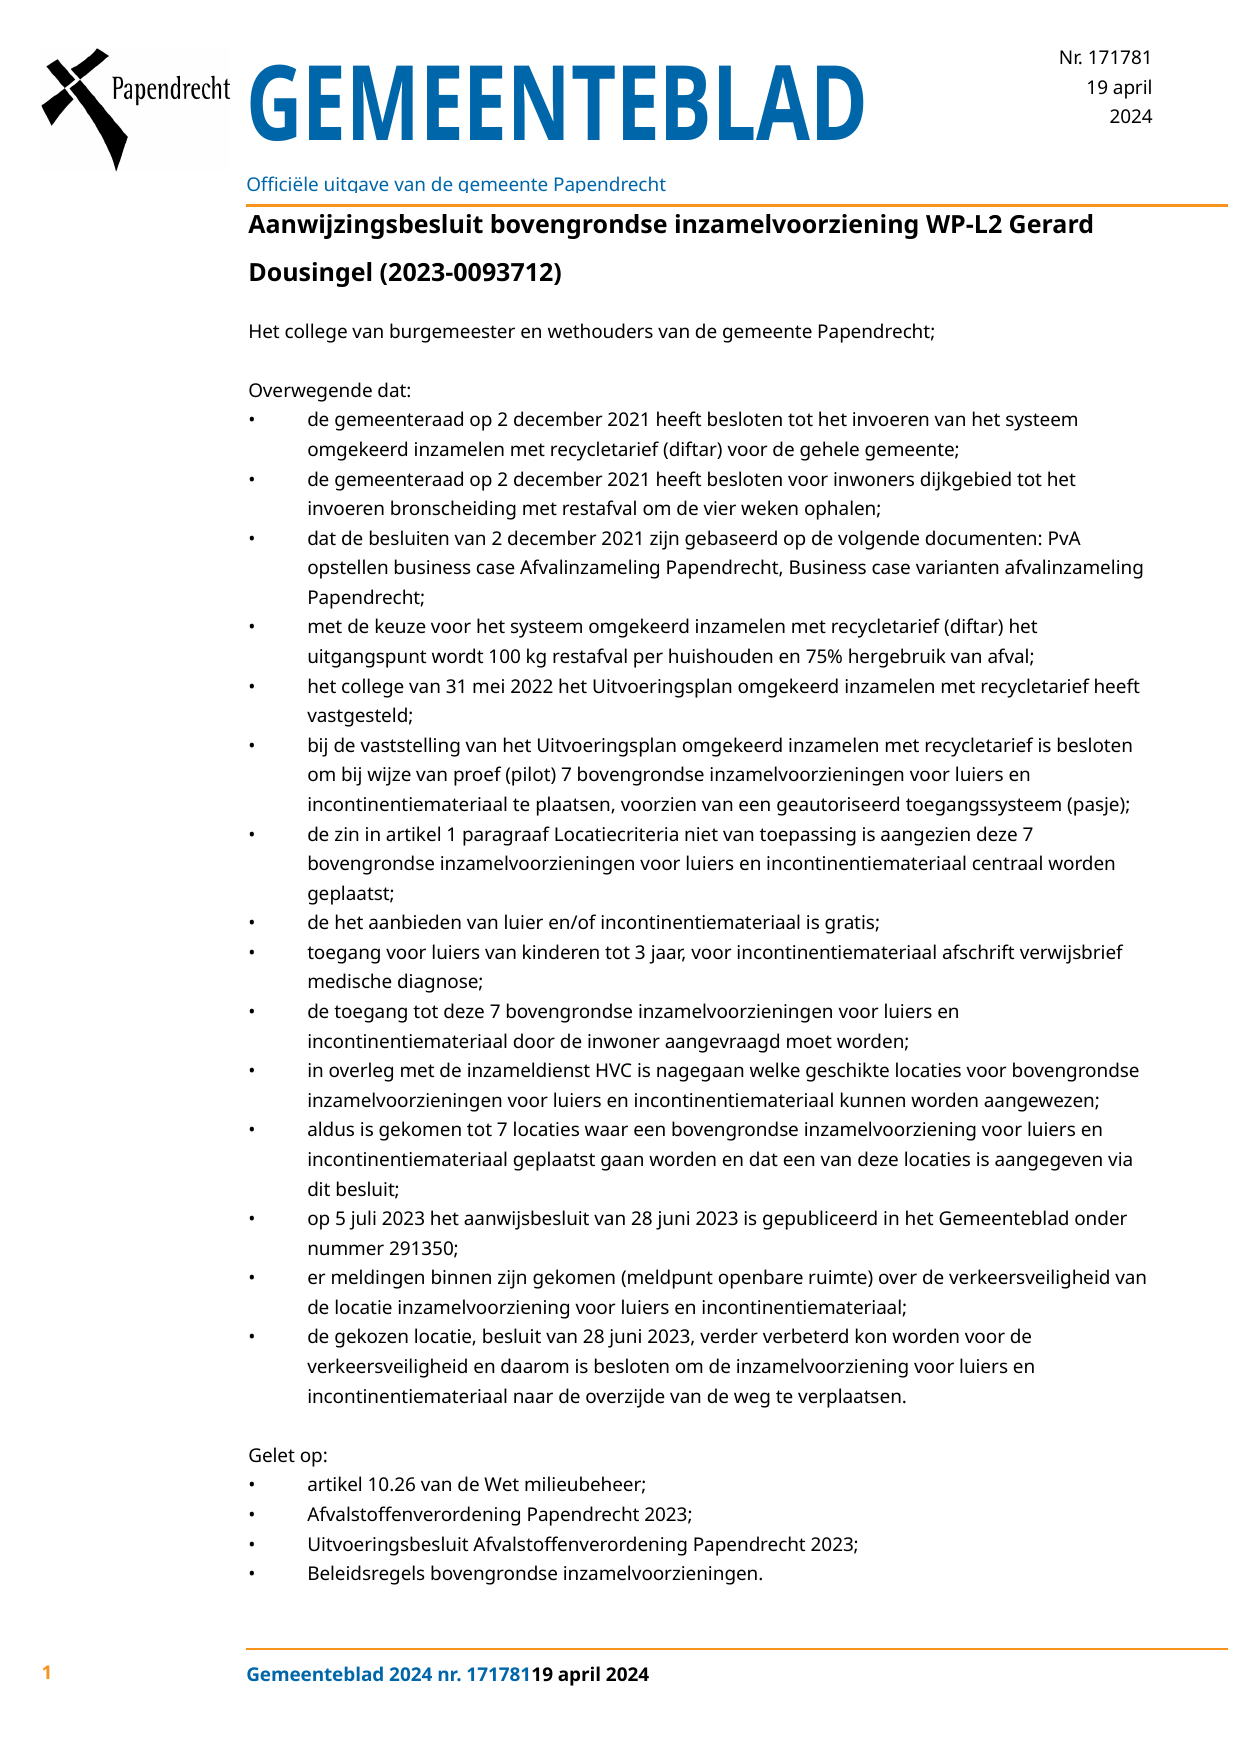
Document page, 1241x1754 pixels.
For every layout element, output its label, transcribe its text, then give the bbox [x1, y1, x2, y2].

list toegang voor luiers van kinderen tot 3 jaar, voor incontinentiemateriaal afschrift verwijsbrief medische diagnose; [248, 939, 1152, 994]
list aldus is gekomen tot 7 locaties waar een bovengrondse inzamelvoorziening voor luiers en incontinentiemateriaal geplaatst gaan worden en dat een van deze locaties is aangegeven via dit besluit; [248, 1117, 1152, 1202]
list de zin in artikel 1 paragraaf Locatiecriteria niet van toepassing is aangezien deze 7 bovengrondse inzamelvoorzieningen voor luiers en incontinentiemateriaal centraal worden geplaatst; [248, 821, 1152, 906]
list in overleg met de inzameldienst HVC is nagegaan welke geschikte locaties voor bovengrondse inzamelvoorzieningen voor luiers en incontinentiemateriaal kunnen worden aangewezen; [248, 1057, 1152, 1113]
list de toegang tot deze 7 bovengrondse inzamelvoorzieningen voor luiers en incontinentiemateriaal door de inwoner aangevraagd moet worden; [248, 998, 1152, 1054]
text Overwegende dat: [248, 377, 1152, 403]
picture [41, 47, 231, 172]
list de gemeenteraad op 2 december 2021 heeft besloten voor inwoners dijkgebied tot het invoeren bronscheiding met restafval om de vier weken ophalen; [248, 466, 1152, 521]
list Afvalstoffenverordening Papendrecht 2023; [248, 1501, 1152, 1527]
text Het college van burgemeester en wethouders van de gemeente Papendrecht; [248, 318, 1152, 344]
text Aanwijzingsbesluit bovengrondse inzamelvoorziening WP-L2 Gerard Dousingel (2023-0093712) [248, 207, 1152, 288]
list met de keuze voor het systeem omgekeerd inzamelen met recycletarief (diftar) het uitgangspunt wordt 100 kg restafval per huishouden en 75% hergebruik van afval; [248, 614, 1152, 669]
list er meldingen binnen zijn gekomen (meldpunt openbare ruimte) over de verkeersveiligheid van de locatie inzamelvoorziening voor luiers en incontinentiemateriaal; [248, 1264, 1152, 1320]
list dat de besluiten van 2 december 2021 zijn gebaseerd op de volgende documenten: PvA opstellen business case Afvalinzameling Papendrecht, Business case varianten afvalinzameling Papendrecht; [248, 525, 1152, 610]
list Beleidsregels bovengrondse inzamelvoorzieningen. [248, 1560, 1152, 1586]
text Gelet op: [248, 1442, 1152, 1468]
list op 5 juli 2023 het aanwijsbesluit van 28 juni 2023 is gepubliceerd in het Gemeenteblad onder nummer 291350; [248, 1205, 1152, 1261]
list de gemeenteraad op 2 december 2021 heeft besloten tot het invoeren van het systeem omgekeerd inzamelen met recycletarief (diftar) voor de gehele gemeente; [248, 407, 1152, 462]
list de gekozen locatie, besluit van 28 juni 2023, verder verbeterd kon worden voor de verkeersveiligheid en daarom is besloten om de inzamelvoorziening voor luiers en incontinentiemateriaal naar de overzijde van de weg te verplaatsen. [248, 1324, 1152, 1409]
list het college van 31 mei 2022 het Uitvoeringsplan omgekeerd inzamelen met recycletarief heeft vastgesteld; [248, 673, 1152, 728]
list bij de vaststelling van het Uitvoeringsplan omgekeerd inzamelen met recycletarief is besloten om bij wijze van proef (pilot) 7 bovengrondse inzamelvoorzieningen voor luiers en incontinentiemateriaal te plaatsen, voorzien van een geautoriseerd toegangssysteem (pasje); [248, 732, 1152, 817]
list artikel 10.26 van de Wet milieubeheer; [248, 1472, 1152, 1497]
list Uitvoeringsbesluit Afvalstoffenverordening Papendrecht 2023; [248, 1531, 1152, 1557]
list de het aanbieden van luier en/of incontinentiemateriaal is gratis; [248, 909, 1152, 935]
